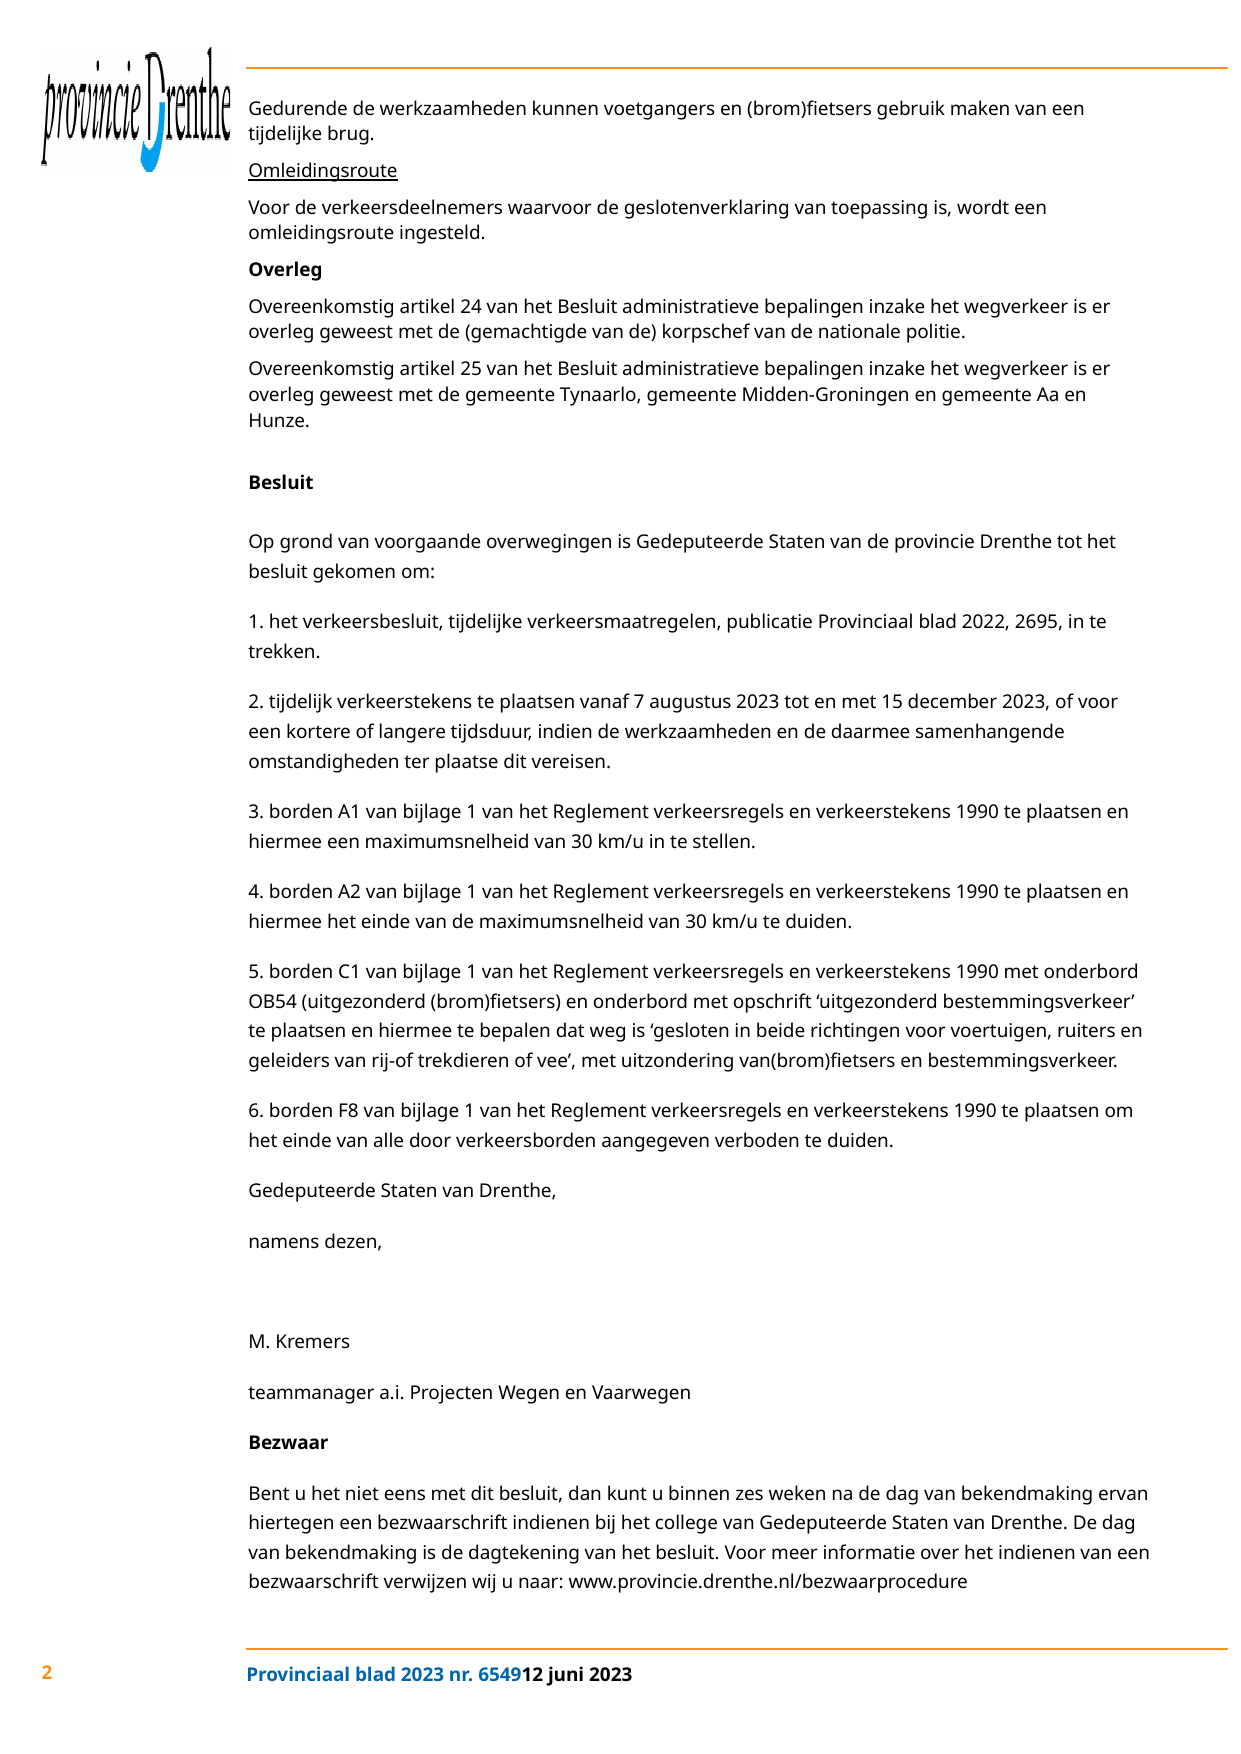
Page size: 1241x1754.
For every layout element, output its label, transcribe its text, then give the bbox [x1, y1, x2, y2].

text namens dezen, [248, 1228, 1152, 1253]
text Voor de verkeersdeelnemers waarvoor de geslotenverklaring van toepassing is, wordt een omleidingsroute ingesteld. [248, 194, 1152, 245]
text Gedurende de werkzaamheden kunnen voetgangers en (brom)fietsers gebruik maken van een tijdelijke brug. [248, 95, 1152, 146]
text Gedeputeerde Staten van Drenthe, [248, 1177, 1152, 1203]
text 1. het verkeersbesluit, tijdelijke verkeersmaatregelen, publicatie Provinciaal blad 2022, 2695, in te trekken. [248, 609, 1152, 664]
text Op grond van voorgaande overwegingen is Gedeputeerde Staten van de provincie Drenthe tot het besluit gekomen om: [248, 529, 1152, 584]
text 5. borden C1 van bijlage 1 van het Reglement verkeersregels en verkeerstekens 1990 met onderbord OB54 (uitgezonderd (brom)fietsers) en onderbord met opschrift ‘uitgezonderd bestemmingsverkeer’ te plaatsen en hiermee te bepalen dat weg is ‘gesloten in beide richtingen voor voertuigen, ruiters en geleiders van rij-of trekdieren of vee’, met uitzondering van(brom)fietsers en bestemmingsverkeer. [248, 958, 1152, 1073]
text 6. borden F8 van bijlage 1 van het Reglement verkeersregels en verkeerstekens 1990 te plaatsen om het einde van alle door verkeersborden aangegeven verboden te duiden. [248, 1097, 1152, 1153]
text 4. borden A2 van bijlage 1 van het Reglement verkeersregels en verkeerstekens 1990 te plaatsen en hiermee het einde van de maximumsnelheid van 30 km/u te duiden. [248, 878, 1152, 933]
text Overleg [248, 256, 1152, 282]
text Overeenkomstig artikel 25 van het Besluit administratieve bepalingen inzake het wegverkeer is er overleg geweest met de gemeente Tynaarlo, gemeente Midden-Groningen en gemeente Aa en Hunze. [248, 355, 1152, 432]
text M. Kremers [248, 1329, 1152, 1354]
text Bezwaar [248, 1429, 1152, 1455]
text 3. borden A1 van bijlage 1 van het Reglement verkeersregels en verkeerstekens 1990 te plaatsen en hiermee een maximumsnelheid van 30 km/u in te stellen. [248, 798, 1152, 853]
text Overeenkomstig artikel 24 van het Besluit administratieve bepalingen inzake het wegverkeer is er overleg geweest met de (gemachtigde van de) korpschef van de nationale politie. [248, 293, 1152, 344]
text Besluit [248, 469, 1152, 495]
text teammanager a.i. Projecten Wegen en Vaarwegen [248, 1379, 1152, 1405]
text Omleidingsroute [248, 157, 1152, 183]
picture [41, 47, 231, 172]
text 2. tijdelijk verkeerstekens te plaatsen vanaf 7 augustus 2023 tot en met 15 december 2023, of voor een kortere of langere tijdsduur, indien de werkzaamheden en de daarmee samenhangende omstandigheden ter plaatse dit vereisen. [248, 689, 1152, 773]
text Bent u het niet eens met dit besluit, dan kunt u binnen zes weken na de dag van bekendmaking ervan hiertegen een bezwaarschrift indienen bij het college van Gedeputeerde Staten van Drenthe. De dag van bekendmaking is de dagtekening van het besluit. Voor meer informatie over het indienen van een bezwaarschrift verwijzen wij u naar: www.provincie.drenthe.nl/bezwaarprocedure [248, 1480, 1152, 1594]
